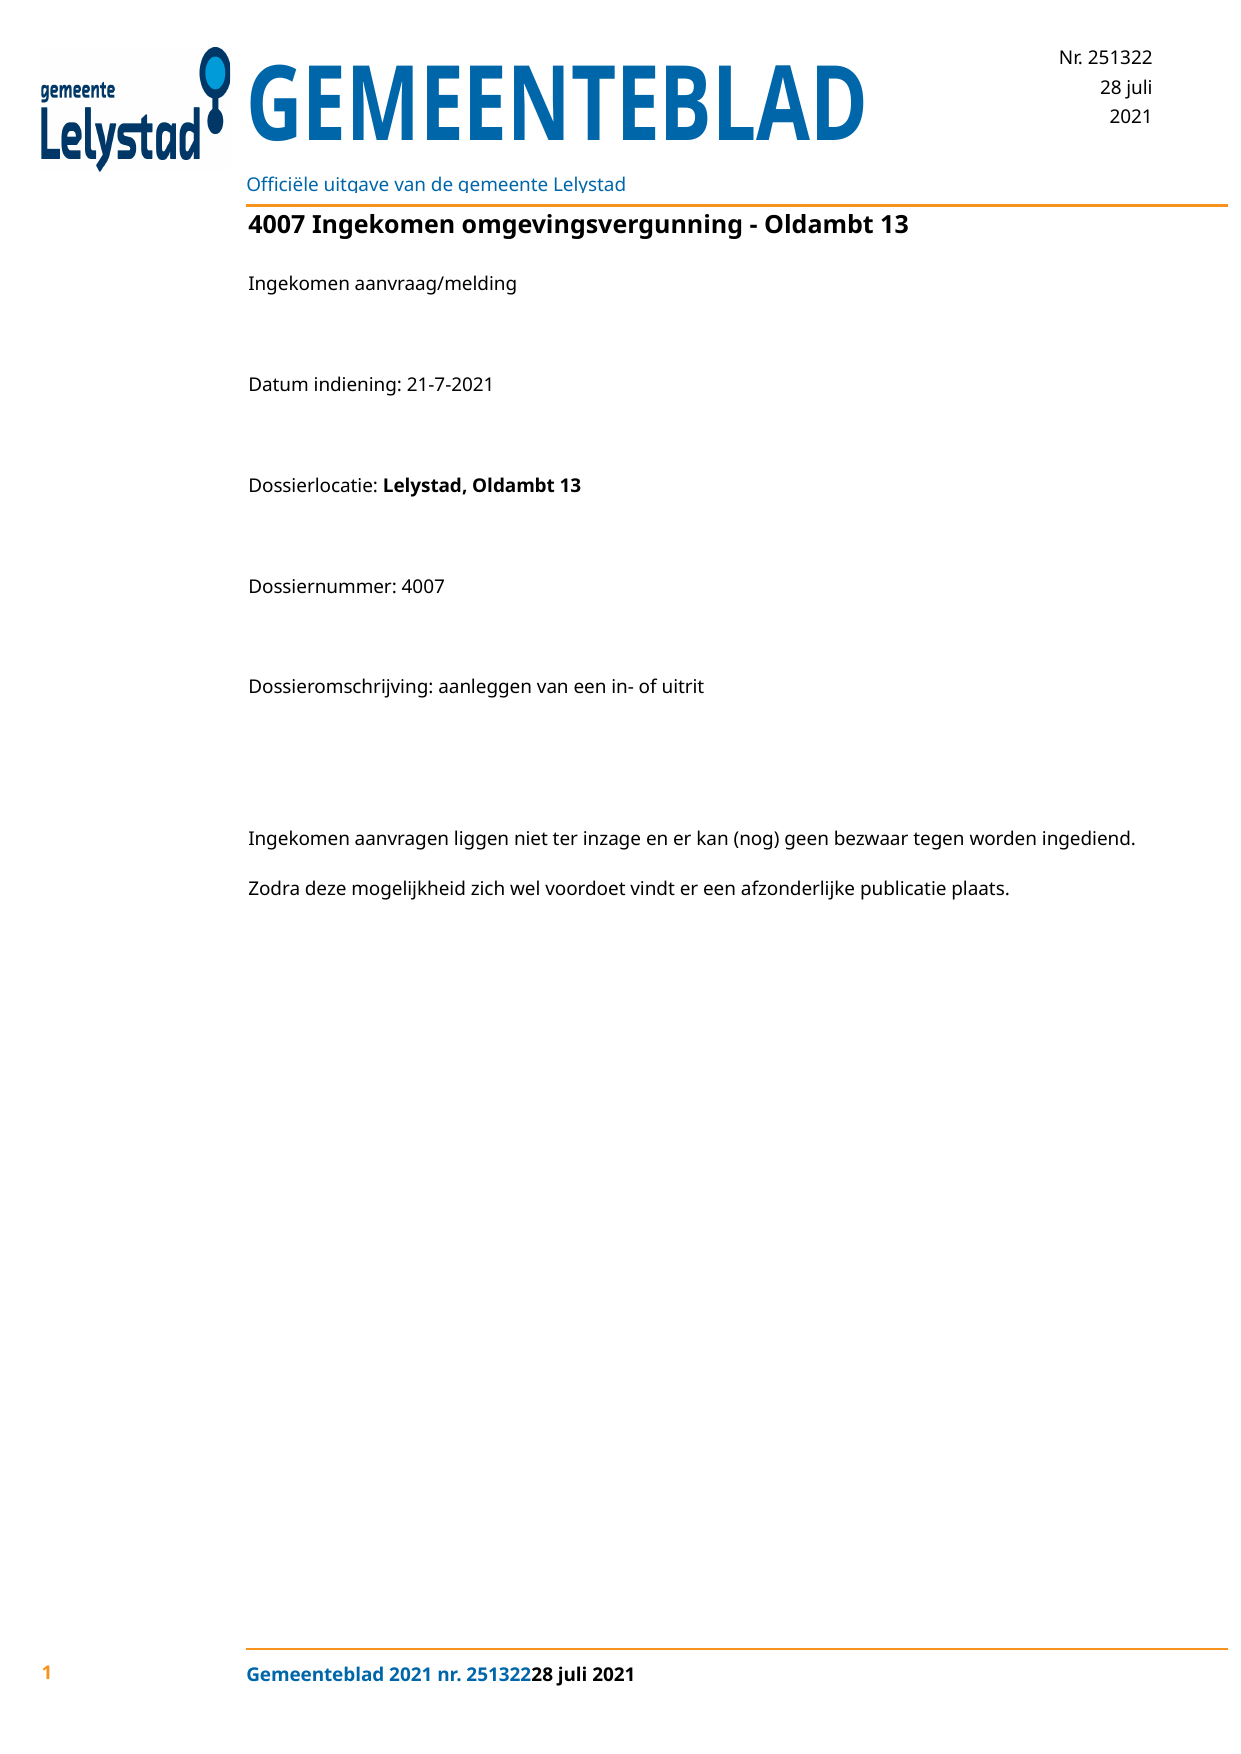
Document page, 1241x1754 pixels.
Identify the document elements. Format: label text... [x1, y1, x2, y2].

text Datum indiening: 21-7-2021 [248, 371, 1152, 397]
text Dossieromschrijving: aanleggen van een in- of uitrit [248, 674, 1152, 699]
text Ingekomen aanvragen liggen niet ter inzage en er kan (nog) geen bezwaar tegen worden ingediend. [248, 825, 1152, 851]
text Dossiernummer: 4007 [248, 573, 1152, 598]
text Dossierlocatie: Lelystad, Oldambt 13 [248, 472, 1152, 498]
text 4007 Ingekomen omgevingsvergunning - Oldambt 13 [248, 207, 1152, 241]
picture [41, 47, 231, 172]
text Ingekomen aanvraag/melding [248, 270, 1152, 296]
text Zodra deze mogelijkheid zich wel voordoet vindt er een afzonderlijke publicatie plaats. [248, 875, 1152, 901]
